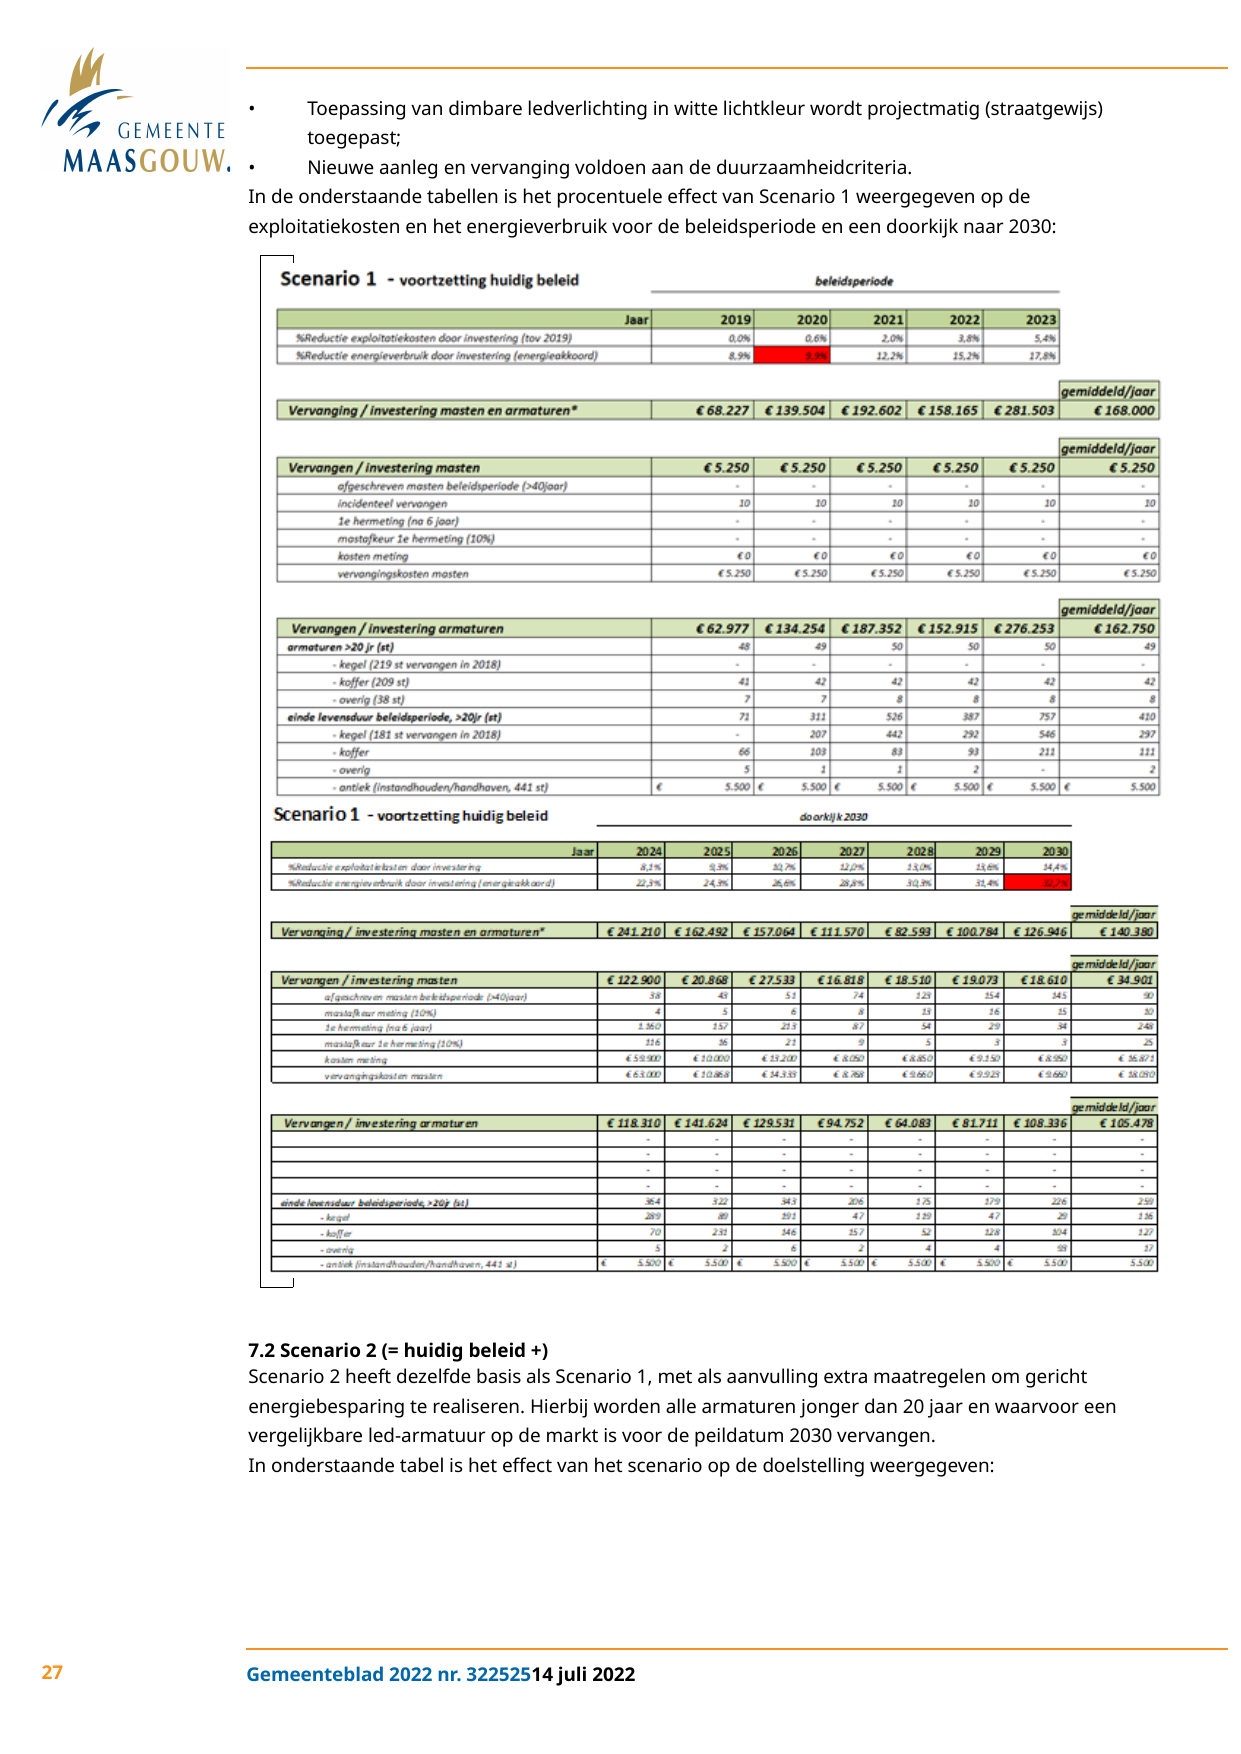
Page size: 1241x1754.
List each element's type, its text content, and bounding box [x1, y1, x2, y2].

text 7.2 Scenario 2 (= huidig beleid +) [248, 1338, 1152, 1363]
text In onderstaande tabel is het effect van het scenario op de doelstelling weergegeven: [248, 1452, 1152, 1478]
list Nieuwe aanleg en vervanging voldoen aan de duurzaamheidcriteria. [248, 154, 1152, 180]
picture [41, 47, 231, 172]
text In de onderstaande tabellen is het procentuele effect van Scenario 1 weergegeven op de exploitatiekosten en het energieverbruik voor de beleidsperiode en een doorkijk naar 2030: [248, 183, 1152, 239]
picture [268, 263, 1173, 1278]
text Scenario 2 heeft dezelfde basis als Scenario 1, met als aanvulling extra maatregelen om gericht energiebesparing te realiseren. Hierbij worden alle armaturen jonger dan 20 jaar en waarvoor een vergelijkbare led-armatuur op de markt is voor de peildatum 2030 vervangen. [248, 1363, 1152, 1448]
list Toepassing van dimbare ledverlichting in witte lichtkleur wordt projectmatig (straatgewijs) toegepast; [248, 95, 1152, 150]
